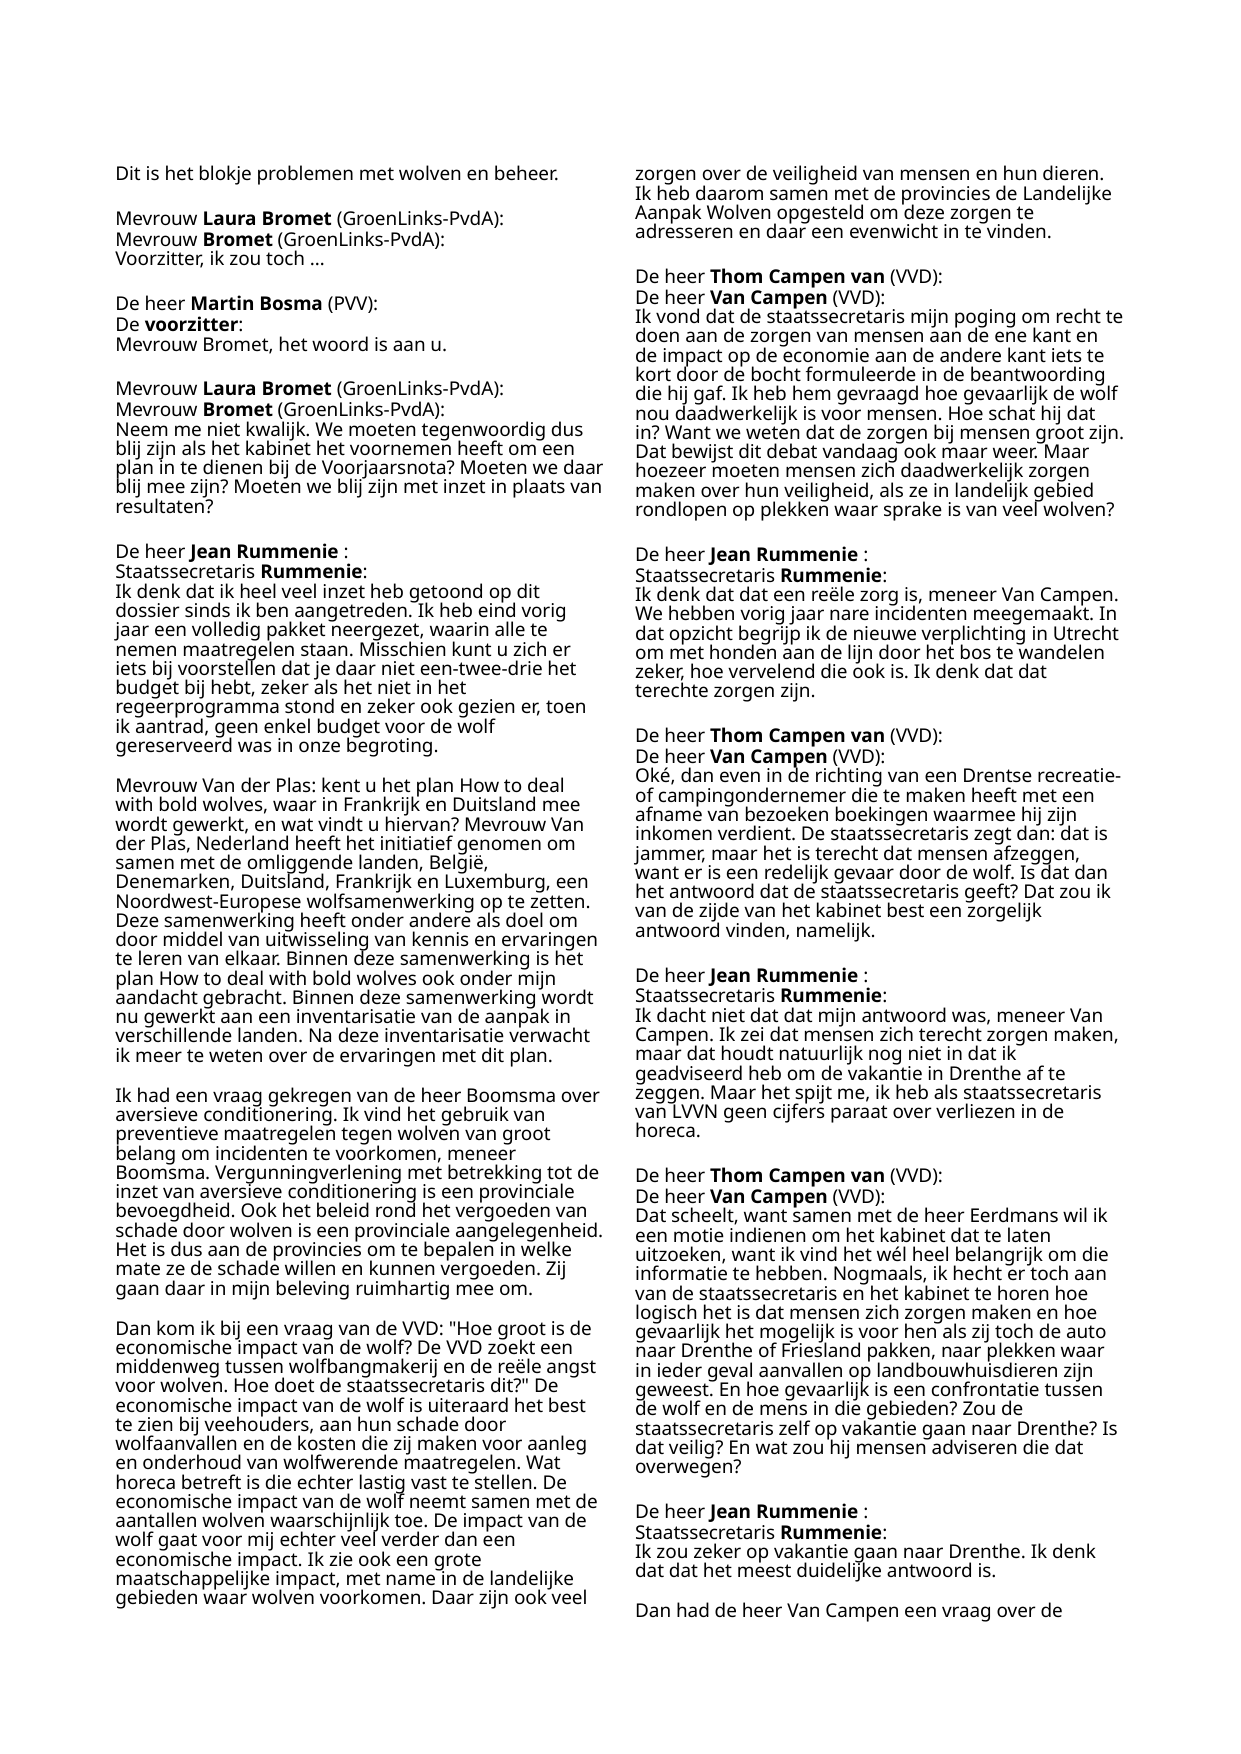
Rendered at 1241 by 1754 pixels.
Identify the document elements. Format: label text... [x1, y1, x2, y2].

text Ik denk dat ik heel veel inzet heb getoond op dit dossier sinds ik ben aangetreden. Ik heb eind vorig jaar een volledig pakket neergezet, waarin alle te nemen maatregelen staan. Misschien kunt u zich er iets bij voorstellen dat je daar niet een-twee-drie het budget bij hebt, zeker als het niet in het regeerprogramma stond en zeker ook gezien er, toen ik aantrad, geen enkel budget voor de wolf gereserveerd was in onze begroting. [115, 583, 605, 756]
text Voorzitter, ik zou toch … [115, 250, 605, 270]
text Mevrouw Bromet (GroenLinks-PvdA): [115, 401, 605, 421]
text Oké, dan even in de richting van een Drentse recreatie- of campingondernemer die te maken heeft met een afname van bezoeken boekingen waarmee hij zijn inkomen verdient. De staatssecretaris zegt dan: dat is jammer, maar het is terecht dat mensen afzeggen, want er is een redelijk gevaar door de wolf. Is dat dan het antwoord dat de staatssecretaris geeft? Dat zou ik van de zijde van het kabinet best een zorgelijk antwoord vinden, namelijk. [635, 767, 1125, 941]
text Dit is het blokje problemen met wolven en beheer. [115, 165, 605, 184]
text Staatssecretaris Rummenie: [635, 987, 1125, 1007]
text De heer Jean Rummenie : [635, 962, 1125, 987]
text Mevrouw Bromet, het woord is aan u. [115, 336, 605, 355]
text De heer Van Campen (VVD): [635, 748, 1125, 767]
text Staatssecretaris Rummenie: [635, 567, 1125, 586]
text Ik had een vraag gekregen van de heer Boomsma over aversieve conditionering. Ik vind het gebruik van preventieve maatregelen tegen wolven van groot belang om incidenten te voorkomen, meneer Boomsma. Vergunningverlening met betrekking tot de inzet van aversieve conditionering is een provinciale bevoegdheid. Ook het beleid rond het vergoeden van schade door wolven is een provinciale aangelegenheid. Het is dus aan de provincies om te bepalen in welke mate ze de schade willen en kunnen vergoeden. Zij gaan daar in mijn beleving ruimhartig mee om. [115, 1087, 605, 1299]
text Dan kom ik bij een vraag van de VVD: "Hoe groot is de economische impact van de wolf? De VVD zoekt een middenweg tussen wolfbangmakerij en de reële angst voor wolven. Hoe doet de staatssecretaris dit?" De economische impact van de wolf is uiteraard het best te zien bij veehouders, aan hun schade door wolfaanvallen en de kosten die zij maken voor aanleg en onderhoud van wolfwerende maatregelen. Wat horeca betreft is die echter lastig vast te stellen. De economische impact van de wolf neemt samen met de aantallen wolven waarschijnlijk toe. De impact van de wolf gaat voor mij echter veel verder dan een economische impact. Ik zie ook een grote maatschappelijke impact, met name in de landelijke gebieden waar wolven voorkomen. Daar zijn ook veel [115, 1319, 605, 1608]
text zorgen over de veiligheid van mensen en hun dieren. Ik heb daarom samen met de provincies de Landelijke Aanpak Wolven opgesteld om deze zorgen te adresseren en daar een evenwicht in te vinden. [635, 165, 1125, 242]
text Mevrouw Bromet (GroenLinks-PvdA): [115, 231, 605, 250]
text Dan had de heer Van Campen een vraag over de [635, 1602, 1125, 1622]
text De heer Thom Campen van (VVD): [635, 722, 1125, 748]
text Ik zou zeker op vakantie gaan naar Drenthe. Ik denk dat dat het meest duidelijke antwoord is. [635, 1543, 1125, 1582]
text Ik denk dat dat een reële zorg is, meneer Van Campen. We hebben vorig jaar nare incidenten meegemaakt. In dat opzicht begrijp ik de nieuwe verplichting in Utrecht om met honden aan de lijn door het bos te wandelen zeker, hoe vervelend die ook is. Ik denk dat dat terechte zorgen zijn. [635, 586, 1125, 702]
text Mevrouw Laura Bromet (GroenLinks-PvdA): [115, 205, 605, 231]
text De heer Van Campen (VVD): [635, 289, 1125, 308]
text De heer Martin Bosma (PVV): [115, 291, 605, 316]
text De heer Jean Rummenie : [115, 538, 605, 563]
text Ik dacht niet dat dat mijn antwoord was, meneer Van Campen. Ik zei dat mensen zich terecht zorgen maken, maar dat houdt natuurlijk nog niet in dat ik geadviseerd heb om de vakantie in Drenthe af te zeggen. Maar het spijt me, ik heb als staatssecretaris van LVVN geen cijfers paraat over verliezen in de horeca. [635, 1007, 1125, 1142]
text De heer Jean Rummenie : [635, 1498, 1125, 1524]
text Neem me niet kwalijk. We moeten tegenwoordig dus blij zijn als het kabinet het voornemen heeft om een plan in te dienen bij de Voorjaarsnota? Moeten we daar blij mee zijn? Moeten we blij zijn met inzet in plaats van resultaten? [115, 421, 605, 517]
text Ik vond dat de staatssecretaris mijn poging om recht te doen aan de zorgen van mensen aan de ene kant en de impact op de economie aan de andere kant iets te kort door de bocht formuleerde in de beantwoording die hij gaf. Ik heb hem gevraagd hoe gevaarlijk de wolf nou daadwerkelijk is voor mensen. Hoe schat hij dat in? Want we weten dat de zorgen bij mensen groot zijn. Dat bewijst dit debat vandaag ook maar weer. Maar hoezeer moeten mensen zich daadwerkelijk zorgen maken over hun veiligheid, als ze in landelijk gebied rondlopen op plekken waar sprake is van veel wolven? [635, 308, 1125, 520]
text De voorzitter: [115, 316, 605, 336]
text Staatssecretaris Rummenie: [115, 563, 605, 583]
text De heer Thom Campen van (VVD): [635, 1162, 1125, 1188]
text Staatssecretaris Rummenie: [635, 1524, 1125, 1543]
text Mevrouw Laura Bromet (GroenLinks-PvdA): [115, 376, 605, 401]
text De heer Van Campen (VVD): [635, 1188, 1125, 1207]
text De heer Jean Rummenie : [635, 541, 1125, 567]
text Dat scheelt, want samen met de heer Eerdmans wil ik een motie indienen om het kabinet dat te laten uitzoeken, want ik vind het wél heel belangrijk om die informatie te hebben. Nogmaals, ik hecht er toch aan van de staatssecretaris en het kabinet te horen hoe logisch het is dat mensen zich zorgen maken en hoe gevaarlijk het mogelijk is voor hen als zij toch de auto naar Drenthe of Friesland pakken, naar plekken waar in ieder geval aanvallen op landbouwhuisdieren zijn geweest. En hoe gevaarlijk is een confrontatie tussen de wolf en de mens in die gebieden? Zou de staatssecretaris zelf op vakantie gaan naar Drenthe? Is dat veilig? En wat zou hij mensen adviseren die dat overwegen? [635, 1207, 1125, 1477]
text De heer Thom Campen van (VVD): [635, 263, 1125, 289]
text Mevrouw Van der Plas: kent u het plan How to deal with bold wolves, waar in Frankrijk en Duitsland mee wordt gewerkt, en wat vindt u hiervan? Mevrouw Van der Plas, Nederland heeft het initiatief genomen om samen met de omliggende landen, België, Denemarken, Duitsland, Frankrijk en Luxemburg, een Noordwest-Europese wolfsamenwerking op te zetten. Deze samenwerking heeft onder andere als doel om door middel van uitwisseling van kennis en ervaringen te leren van elkaar. Binnen deze samenwerking is het plan How to deal with bold wolves ook onder mijn aandacht gebracht. Binnen deze samenwerking wordt nu gewerkt aan een inventarisatie van de aanpak in verschillende landen. Na deze inventarisatie verwacht ik meer te weten over de ervaringen met dit plan. [115, 777, 605, 1066]
